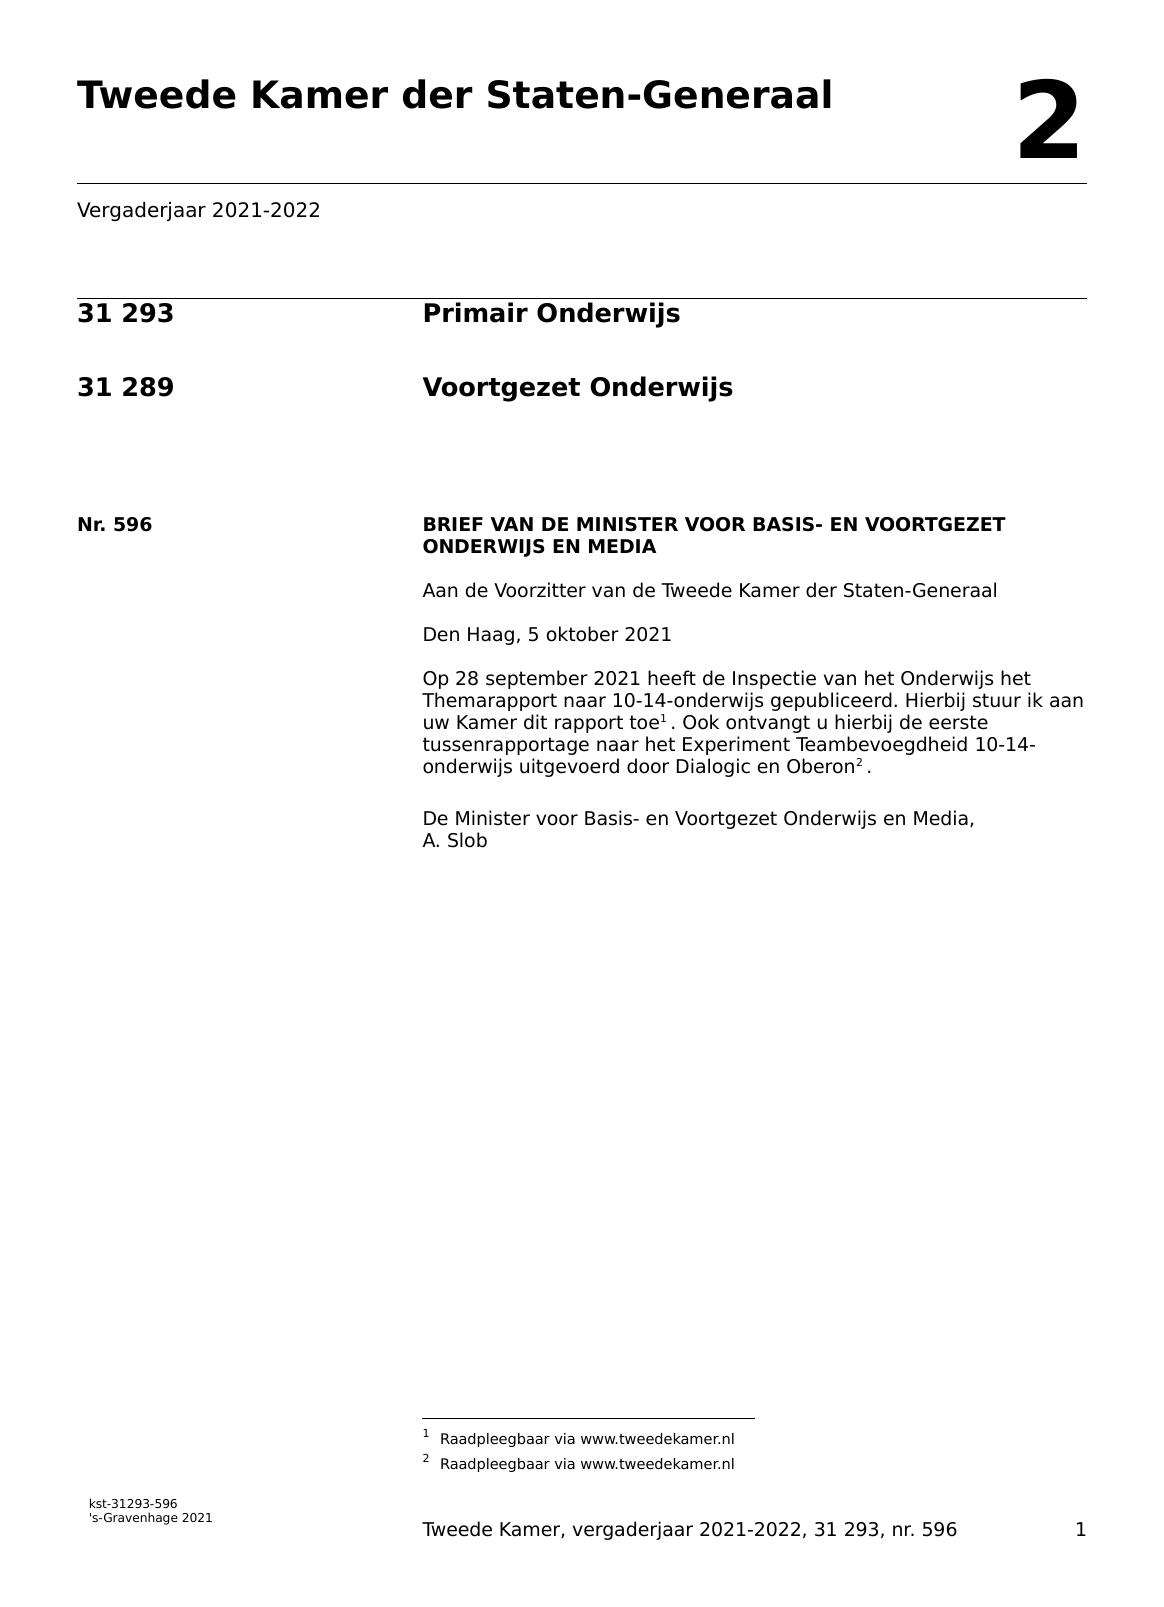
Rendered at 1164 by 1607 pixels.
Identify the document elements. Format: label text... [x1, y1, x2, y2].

table_header 2 [886, 59, 1087, 183]
text Op 28 september 2021 heeft de Inspectie van het Onderwijs het Themarapport naar 10-14-onderwijs gepubliceerd. Hierbij stuur ik aan uw Kamer dit rapport toe. Ook ontvangt u hierbij de eerste tussenrapportage naar het Experiment Teambevoegdheid 10-14-onderwijs uitgevoerd door Dialogic en Oberon. [422, 668, 1087, 778]
subtitle 31 293 Primair Onderwijs [77, 299, 1087, 329]
text Den Haag, 5 oktober 2021 [422, 624, 1087, 646]
text Aan de Voorzitter van de Tweede Kamer der Staten-Generaal [422, 580, 1087, 602]
text 's-Gravenhage 2021 [88, 1511, 323, 1525]
text Raadpleegbaar via www.tweedekamer.nl [422, 1427, 1087, 1449]
text kst-31293-596 [88, 1497, 323, 1511]
table_header Tweede Kamer der Staten-Generaal [77, 59, 886, 183]
table_cell Vergaderjaar 2021-2022 [77, 184, 1087, 298]
text Raadpleegbaar via www.tweedekamer.nl [422, 1452, 1087, 1474]
subtitle Nr. 596 BRIEF VAN DE MINISTER VOOR BASIS- EN VOORTGEZET ONDERWIJS EN MEDIA [77, 514, 1087, 558]
text De Minister voor Basis- en Voortgezet Onderwijs en Media, A. Slob [422, 808, 1087, 852]
subtitle 31 289 Voortgezet Onderwijs [77, 373, 1087, 403]
